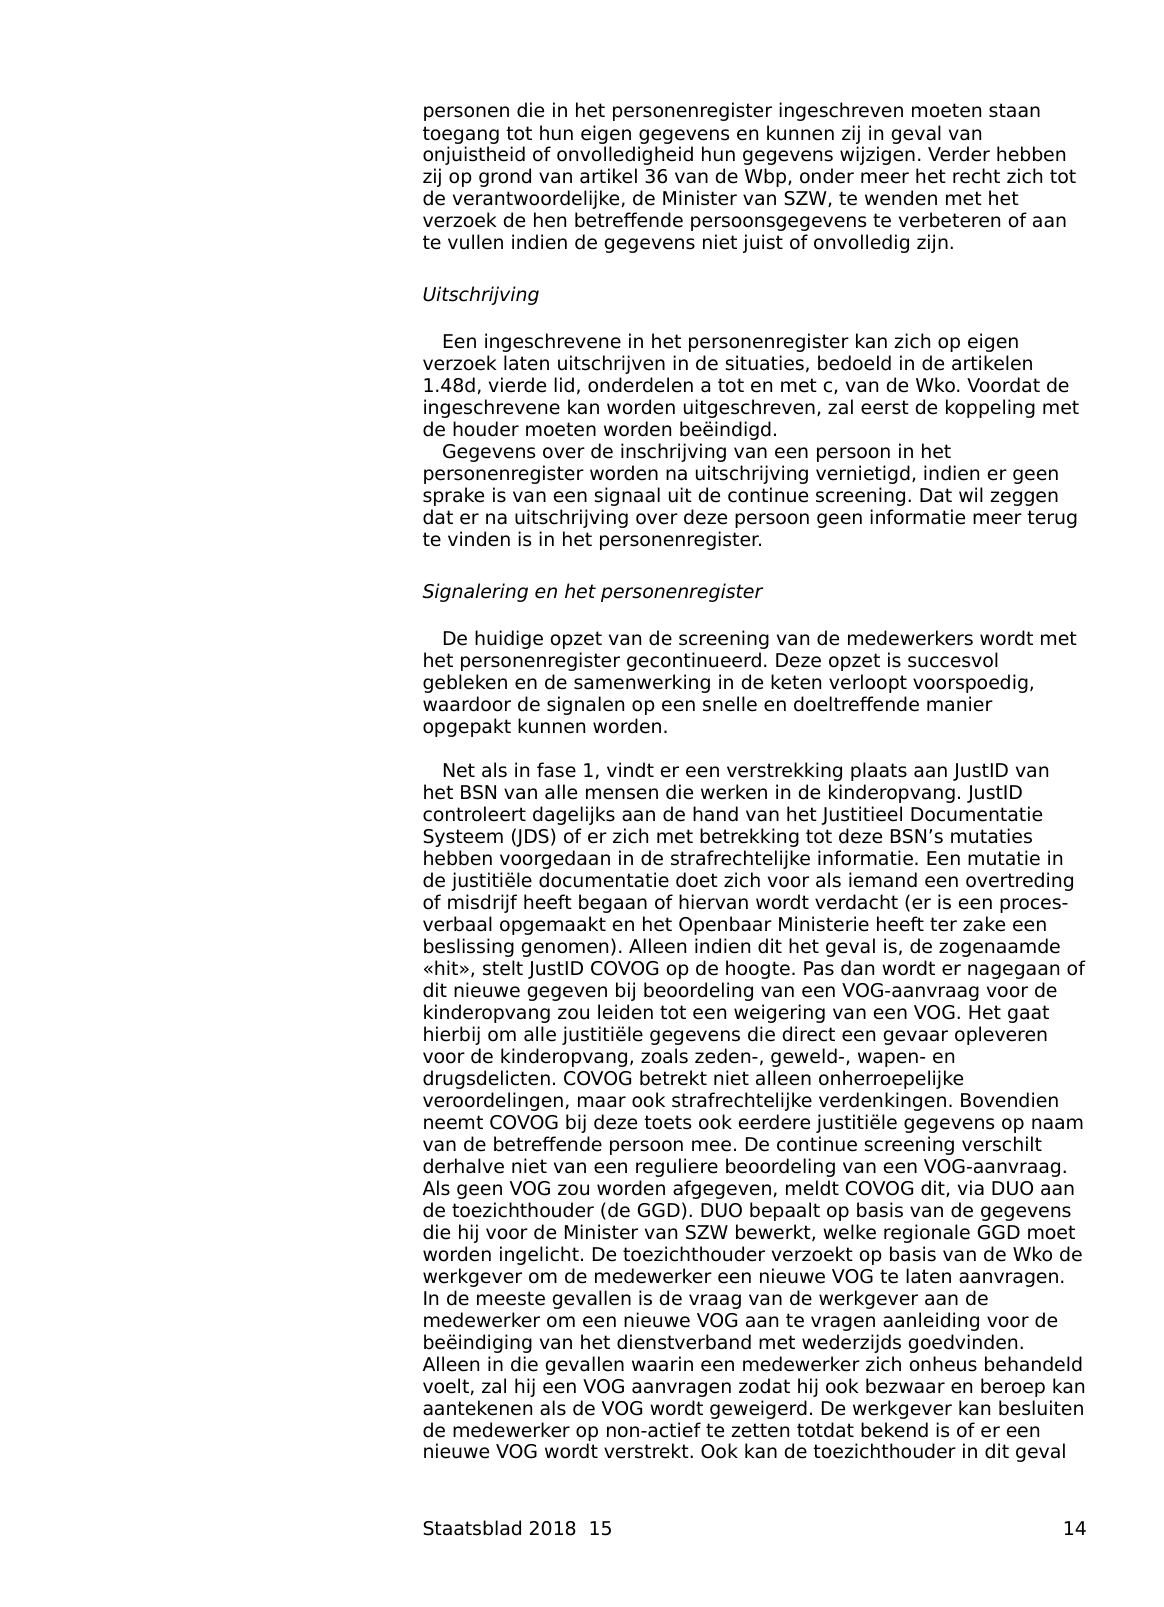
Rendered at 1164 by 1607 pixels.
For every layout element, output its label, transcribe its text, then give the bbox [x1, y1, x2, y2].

subtitle Uitschrijving [422, 284, 1087, 306]
text Een ingeschrevene in het personenregister kan zich op eigen verzoek laten uitschrijven in de situaties, bedoeld in de artikelen 1.48d, vierde lid, onderdelen a tot en met c, van de Wko. Voordat de ingeschrevene kan worden uitgeschreven, zal eerst de koppeling met de houder moeten worden beëindigd. [422, 331, 1087, 441]
text Net als in fase 1, vindt er een verstrekking plaats aan JustID van het BSN van alle mensen die werken in de kinderopvang. JustID controleert dagelijks aan de hand van het Justitieel Documentatie Systeem (JDS) of er zich met betrekking tot deze BSN’s mutaties hebben voorgedaan in de strafrechtelijke informatie. Een mutatie in de justitiële documentatie doet zich voor als iemand een overtreding of misdrijf heeft begaan of hiervan wordt verdacht (er is een proces-verbaal opgemaakt en het Openbaar Ministerie heeft ter zake een beslissing genomen). Alleen indien dit het geval is, de zogenaamde «hit», stelt JustID COVOG op de hoogte. Pas dan wordt er nagegaan of dit nieuwe gegeven bij beoordeling van een VOG-aanvraag voor de kinderopvang zou leiden tot een weigering van een VOG. Het gaat hierbij om alle justitiële gegevens die direct een gevaar opleveren voor de kinderopvang, zoals zeden-, geweld-, wapen- en drugsdelicten. COVOG betrekt niet alleen onherroepelijke veroordelingen, maar ook strafrechtelijke verdenkingen. Bovendien neemt COVOG bij deze toets ook eerdere justitiële gegevens op naam van de betreffende persoon mee. De continue screening verschilt derhalve niet van een reguliere beoordeling van een VOG-aanvraag. Als geen VOG zou worden afgegeven, meldt COVOG dit, via DUO aan de toezichthouder (de GGD). DUO bepaalt op basis van de gegevens die hij voor de Minister van SZW bewerkt, welke regionale GGD moet worden ingelicht. De toezichthouder verzoekt op basis van de Wko de werkgever om de medewerker een nieuwe VOG te laten aanvragen. In de meeste gevallen is de vraag van de werkgever aan de medewerker om een nieuwe VOG aan te vragen aanleiding voor de beëindiging van het dienstverband met wederzijds goedvinden. Alleen in die gevallen waarin een medewerker zich onheus behandeld voelt, zal hij een VOG aanvragen zodat hij ook bezwaar en beroep kan aantekenen als de VOG wordt geweigerd. De werkgever kan besluiten de medewerker op non-actief te zetten totdat bekend is of er een nieuwe VOG wordt verstrekt. Ook kan de toezichthouder in dit geval [422, 760, 1087, 1463]
subtitle Signalering en het personenregister [422, 581, 1087, 603]
text De huidige opzet van de screening van de medewerkers wordt met het personenregister gecontinueerd. Deze opzet is succesvol gebleken en de samenwerking in de keten verloopt voorspoedig, waardoor de signalen op een snelle en doeltreffende manier opgepakt kunnen worden. [422, 628, 1087, 738]
text personen die in het personenregister ingeschreven moeten staan toegang tot hun eigen gegevens en kunnen zij in geval van onjuistheid of onvolledigheid hun gegevens wijzigen. Verder hebben zij op grond van artikel 36 van de Wbp, onder meer het recht zich tot de verantwoordelijke, de Minister van SZW, te wenden met het verzoek de hen betreffende persoonsgegevens te verbeteren of aan te vullen indien de gegevens niet juist of onvolledig zijn. [422, 100, 1087, 254]
text Gegevens over de inschrijving van een persoon in het personenregister worden na uitschrijving vernietigd, indien er geen sprake is van een signaal uit de continue screening. Dat wil zeggen dat er na uitschrijving over deze persoon geen informatie meer terug te vinden is in het personenregister. [422, 441, 1087, 551]
